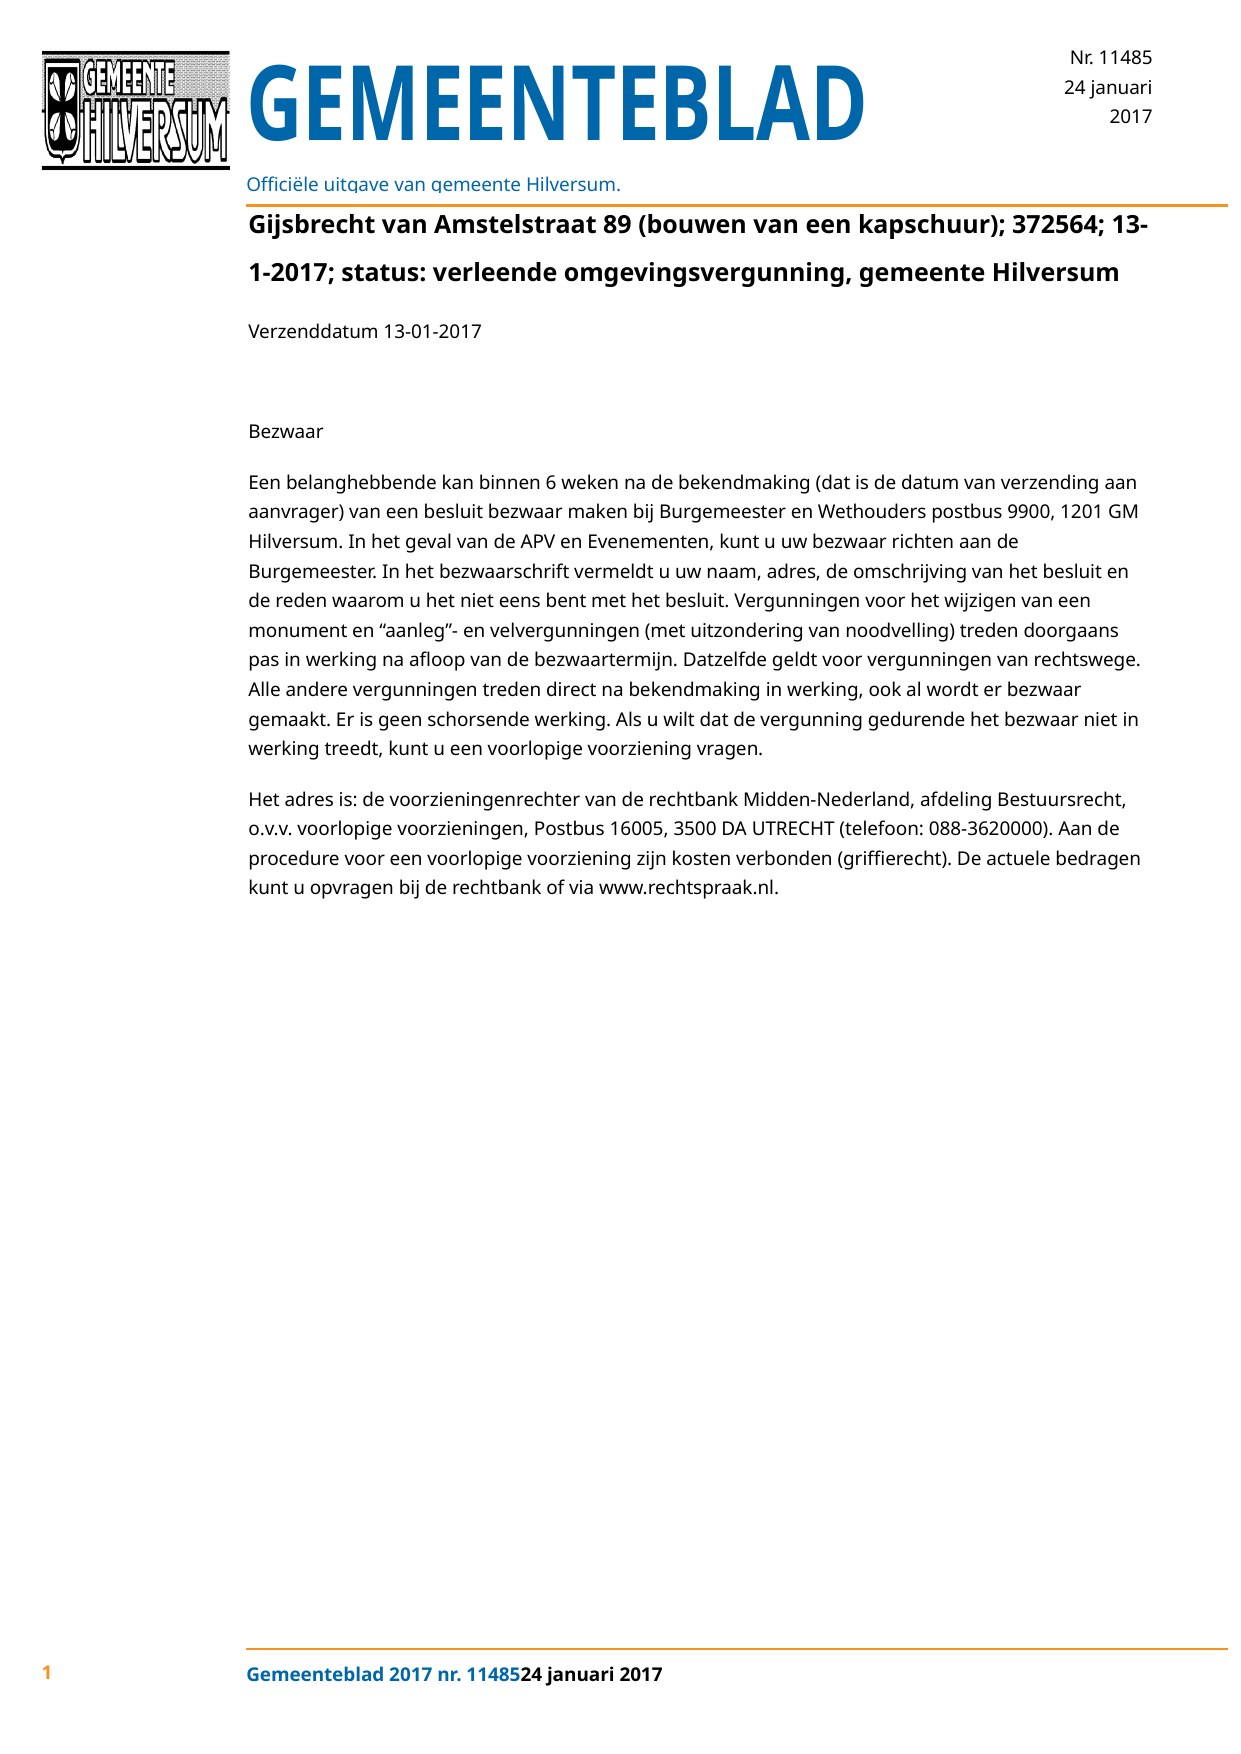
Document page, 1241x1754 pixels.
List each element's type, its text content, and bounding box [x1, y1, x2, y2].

text Gijsbrecht van Amstelstraat 89 (bouwen van een kapschuur); 372564; 13-1-2017; status: verleende omgevingsvergunning, gemeente Hilversum [248, 207, 1152, 288]
picture [41, 47, 231, 172]
text Bezwaar [248, 419, 1152, 444]
text Verzenddatum 13-01-2017 [248, 318, 1152, 344]
text Het adres is: de voorzieningenrechter van de rechtbank Midden-Nederland, afdeling Bestuursrecht, o.v.v. voorlopige voorzieningen, Postbus 16005, 3500 DA UTRECHT (telefoon: 088-3620000). Aan de procedure voor een voorlopige voorziening zijn kosten verbonden (griffierecht). De actuele bedragen kunt u opvragen bij de rechtbank of via www.rechtspraak.nl. [248, 786, 1152, 900]
text Een belanghebbende kan binnen 6 weken na de bekendmaking (dat is de datum van verzending aan aanvrager) van een besluit bezwaar maken bij Burgemeester en Wethouders postbus 9900, 1201 GM Hilversum. In het geval van de APV en Evenementen, kunt u uw bezwaar richten aan de Burgemeester. In het bezwaarschrift vermeldt u uw naam, adres, de omschrijving van het besluit en de reden waarom u het niet eens bent met het besluit. Vergunningen voor het wijzigen van een monument en “aanleg”- en velvergunningen (met uitzondering van noodvelling) treden doorgaans pas in werking na afloop van de bezwaartermijn. Datzelfde geldt voor vergunningen van rechtswege. Alle andere vergunningen treden direct na bekendmaking in werking, ook al wordt er bezwaar gemaakt. Er is geen schorsende werking. Als u wilt dat de vergunning gedurende het bezwaar niet in werking treedt, kunt u een voorlopige voorziening vragen. [248, 469, 1152, 761]
